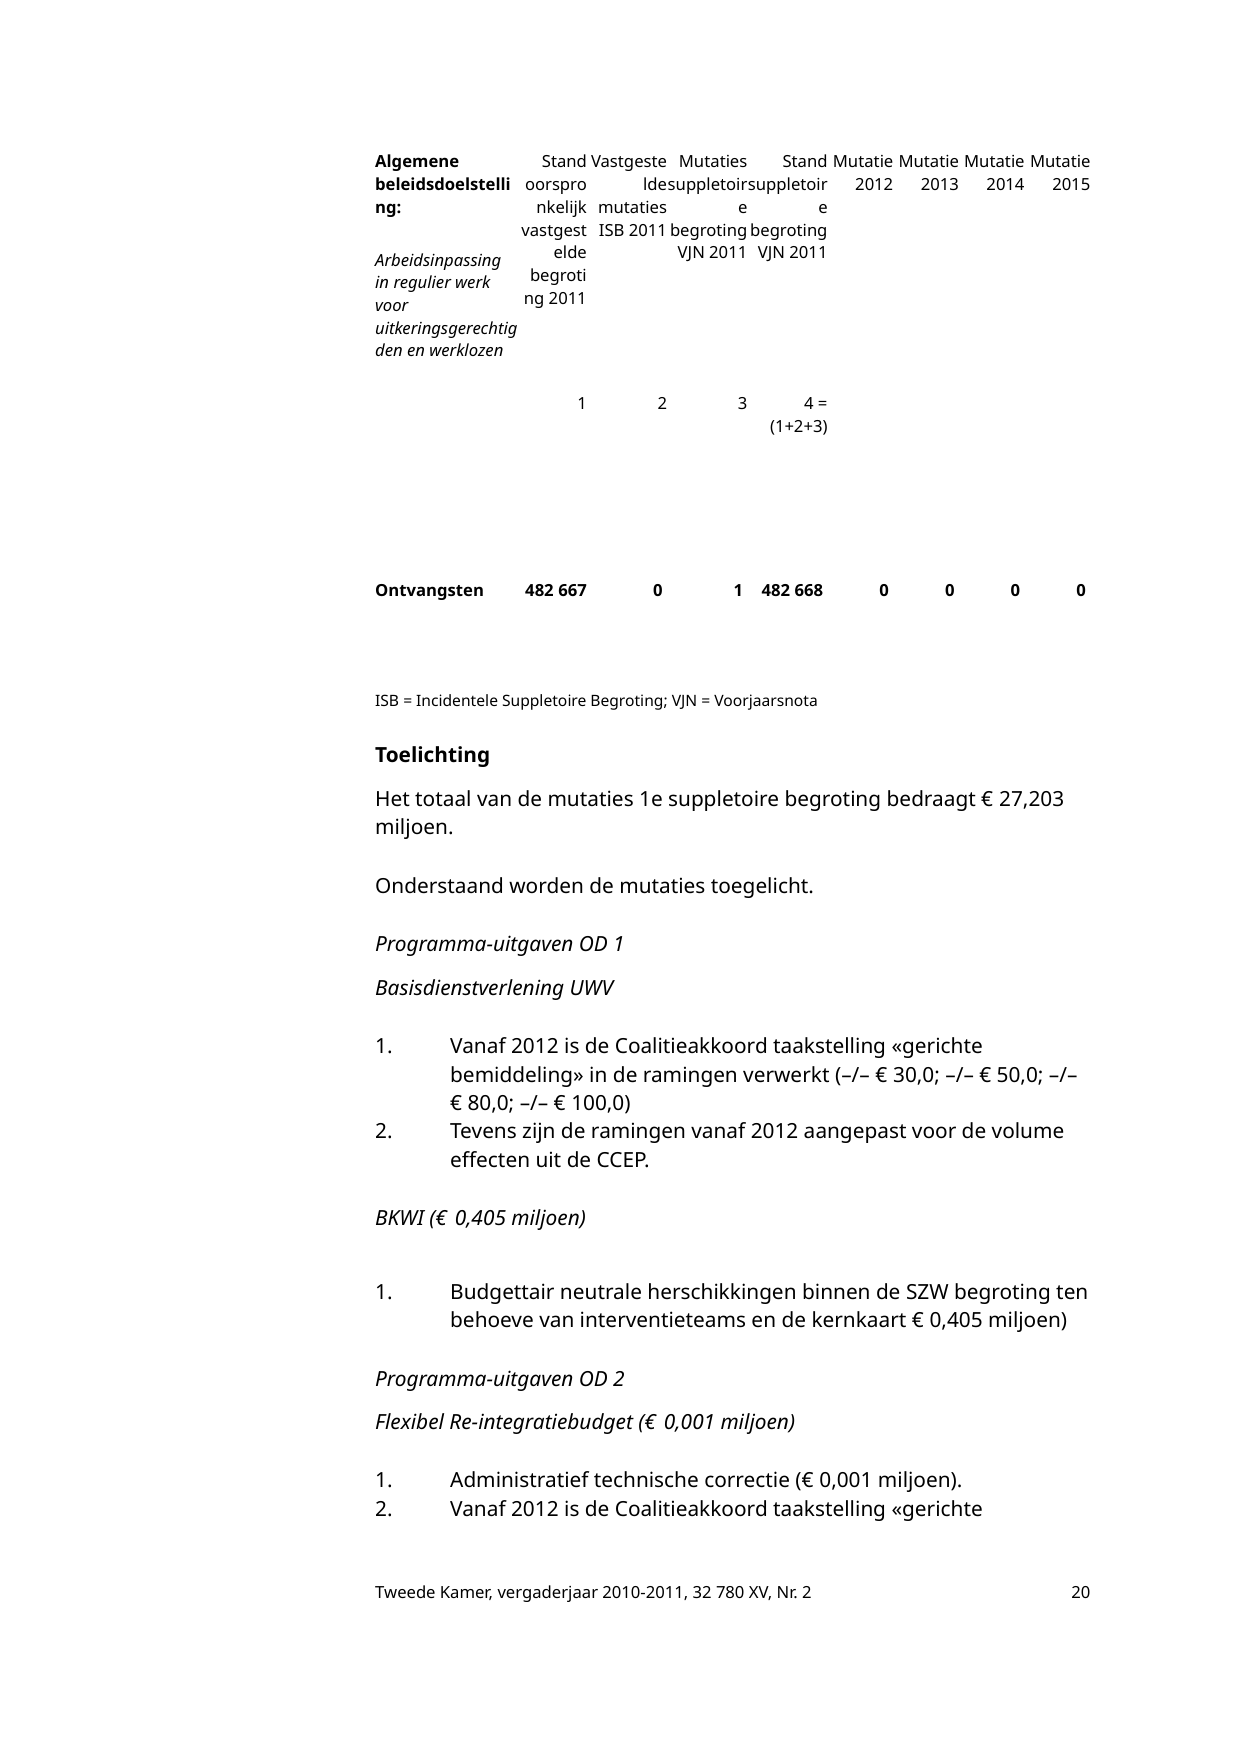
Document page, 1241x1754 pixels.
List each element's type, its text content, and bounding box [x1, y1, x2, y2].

table_cell [959, 520, 1024, 578]
table_cell [747, 520, 827, 578]
list Budgettair neutrale herschikkingen binnen de SZW begroting ten behoeve van interventieteams en de kernkaart € 0,405 miljoen) [375, 1277, 1090, 1334]
table_header Mutatie 2012 [827, 150, 893, 392]
table_cell [893, 392, 959, 467]
list Vanaf 2012 is de Coalitieakkoord taakstelling «gerichte [375, 1494, 1090, 1522]
table_cell [893, 520, 959, 578]
table_cell 0 [827, 578, 893, 631]
table_cell [827, 520, 893, 578]
list Administratief technische correctie (€ 0,001 miljoen). [375, 1466, 1090, 1494]
table_header Algemene beleidsdoelstelling: Arbeidsinpassing in regulier werk voor uitkeringsgerechtigden en werklozen [375, 150, 521, 392]
table_cell [587, 467, 667, 520]
table_cell [827, 467, 893, 520]
table_cell [521, 467, 587, 520]
table_header Stand oorspronkelijk vastgestelde begroting 2011 [521, 150, 587, 392]
text Flexibel Re-integratiebudget (€ 0,001 miljoen) [375, 1407, 1090, 1436]
table_cell 482 667 [521, 578, 587, 631]
table_header Vastgestelde mutaties ISB 2011 [587, 150, 667, 392]
table_cell [375, 520, 521, 578]
table_cell [587, 520, 667, 578]
text Programma-uitgaven OD 2 [375, 1364, 1090, 1392]
list Tevens zijn de ramingen vanaf 2012 aangepast voor de volume effecten uit de CCEP. [375, 1117, 1090, 1173]
table_cell 0 [1024, 578, 1090, 631]
table_header Mutatie 2015 [1024, 150, 1090, 392]
table_header Mutatie 2013 [893, 150, 959, 392]
table_cell [375, 467, 521, 520]
table_cell 1 [667, 578, 747, 631]
table_cell [747, 467, 827, 520]
table_cell 4 = (1+2+3) [747, 392, 827, 467]
table_cell Ontvangsten [375, 578, 521, 631]
table_cell [375, 392, 521, 467]
table_cell [521, 520, 587, 578]
table_cell [827, 392, 893, 467]
text Onderstaand worden de mutaties toegelicht. [375, 871, 1090, 899]
table_cell 0 [893, 578, 959, 631]
table_cell [1024, 392, 1090, 467]
table_cell 0 [959, 578, 1024, 631]
text Toelichting [375, 741, 1090, 769]
table_cell 3 [667, 392, 747, 467]
text Het totaal van de mutaties 1e suppletoire begroting bedraagt € 27,203 miljoen. [375, 784, 1090, 841]
table_cell [667, 520, 747, 578]
table_cell [893, 467, 959, 520]
table_cell [1024, 520, 1090, 578]
table_cell [959, 467, 1024, 520]
table_header Stand suppletoire begroting VJN 2011 [747, 150, 827, 392]
text Basisdienstverlening UWV [375, 973, 1090, 1001]
text ISB = Incidentele Suppletoire Begroting; VJN = Voorjaarsnota [375, 689, 1090, 711]
table_cell 0 [587, 578, 667, 631]
table_cell [667, 467, 747, 520]
text Programma-uitgaven OD 1 [375, 929, 1090, 958]
table_header Mutatie 2014 [959, 150, 1024, 392]
table_cell [959, 392, 1024, 467]
table_cell [1024, 467, 1090, 520]
list Vanaf 2012 is de Coalitieakkoord taakstelling «gerichte bemiddeling» in de ramingen verwerkt (–/– € 30,0; –/– € 50,0; –/– € 80,0; –/– € 100,0) [375, 1031, 1090, 1117]
table_cell 2 [587, 392, 667, 467]
text BKWI (€ 0,405 miljoen) [375, 1203, 1090, 1232]
table_cell 482 668 [747, 578, 827, 631]
table_cell 1 [521, 392, 587, 467]
table_header Mutaties suppletoire begroting VJN 2011 [667, 150, 747, 392]
